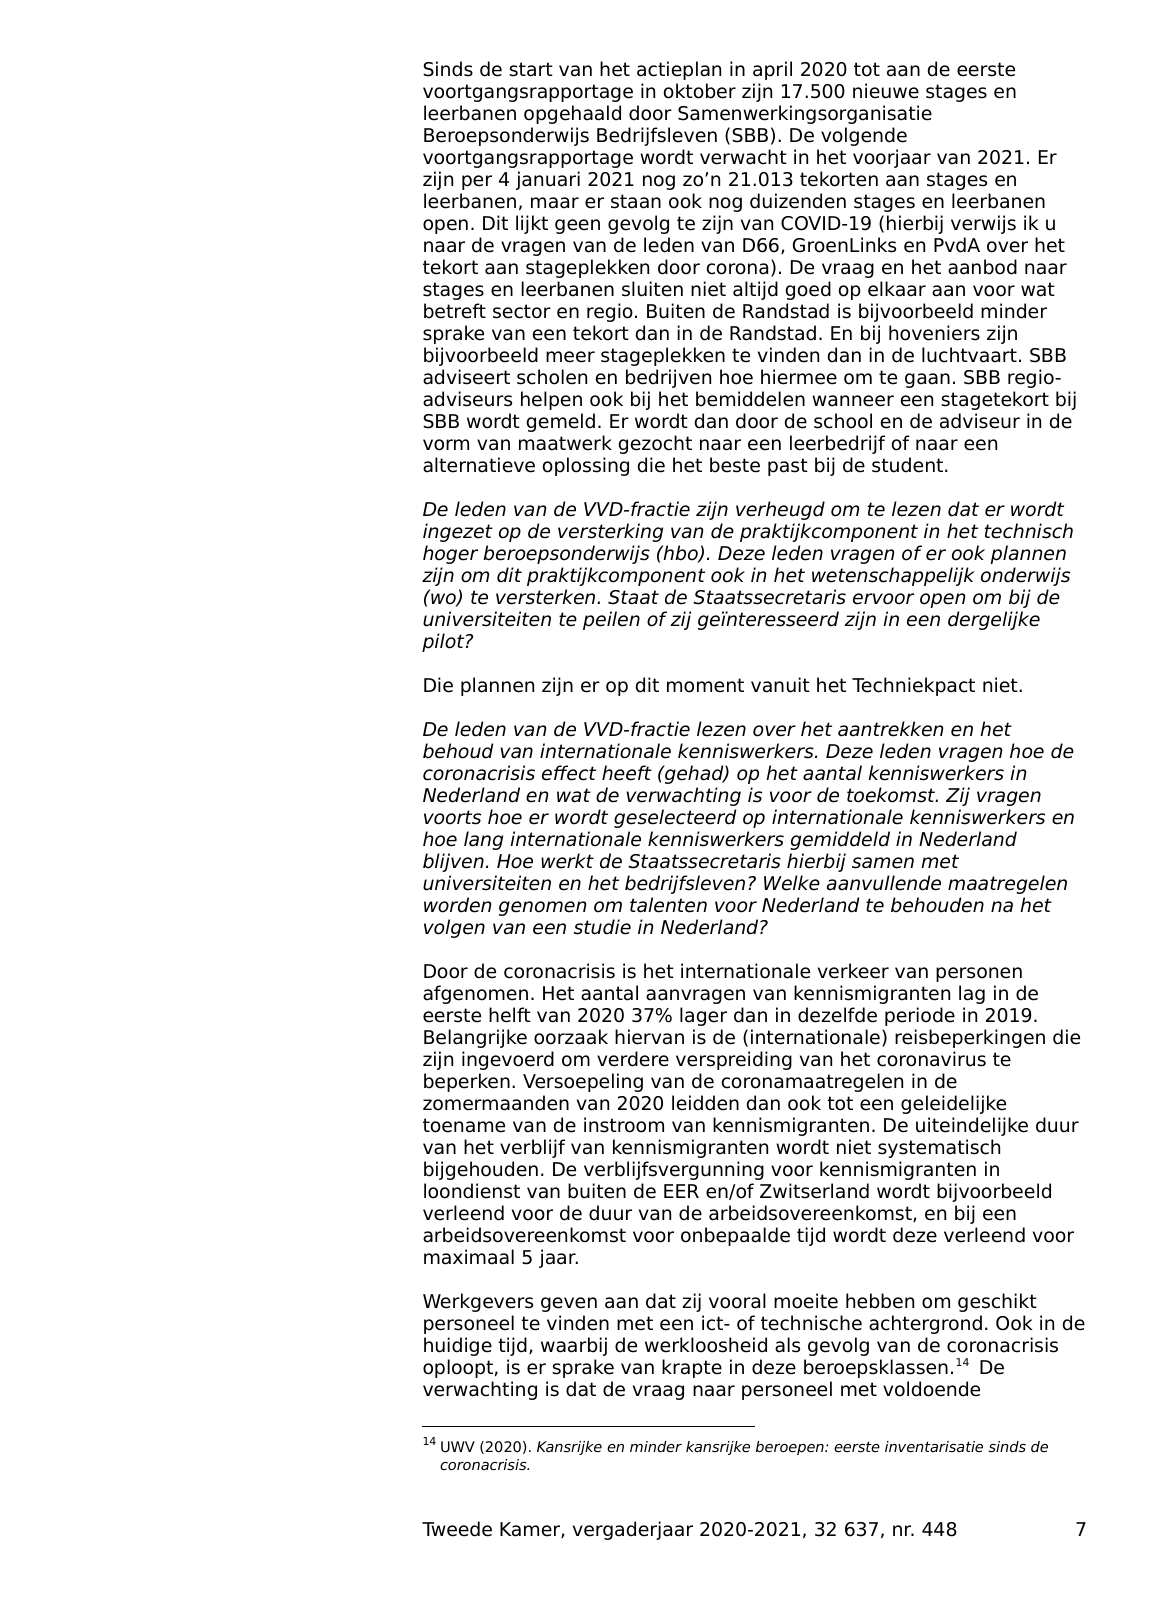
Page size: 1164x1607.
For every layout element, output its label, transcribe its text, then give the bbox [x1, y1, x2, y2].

text De leden van de VVD-fractie zijn verheugd om te lezen dat er wordt ingezet op de versterking van de praktijkcomponent in het technisch hoger beroepsonderwijs (hbo). Deze leden vragen of er ook plannen zijn om dit praktijkcomponent ook in het wetenschappelijk onderwijs (wo) te versterken. Staat de Staatssecretaris ervoor open om bij de universiteiten te peilen of zij geïnteresseerd zijn in een dergelijke pilot? [422, 499, 1087, 653]
text UWV (2020). Kansrijke en minder kansrijke beroepen: eerste inventarisatie sinds de coronacrisis. [422, 1435, 1087, 1474]
text Werkgevers geven aan dat zij vooral moeite hebben om geschikt personeel te vinden met een ict- of technische achtergrond. Ook in de huidige tijd, waarbij de werkloosheid als gevolg van de coronacrisis oploopt, is er sprake van krapte in deze beroepsklassen. De verwachting is dat de vraag naar personeel met voldoende [422, 1291, 1087, 1401]
text Sinds de start van het actieplan in april 2020 tot aan de eerste voortgangsrapportage in oktober zijn 17.500 nieuwe stages en leerbanen opgehaald door Samenwerkingsorganisatie Beroepsonderwijs Bedrijfsleven (SBB). De volgende voortgangsrapportage wordt verwacht in het voorjaar van 2021. Er zijn per 4 januari 2021 nog zo’n 21.013 tekorten aan stages en leerbanen, maar er staan ook nog duizenden stages en leerbanen open. Dit lijkt geen gevolg te zijn van COVID-19 (hierbij verwijs ik u naar de vragen van de leden van D66, GroenLinks en PvdA over het tekort aan stageplekken door corona). De vraag en het aanbod naar stages en leerbanen sluiten niet altijd goed op elkaar aan voor wat betreft sector en regio. Buiten de Randstad is bijvoorbeeld minder sprake van een tekort dan in de Randstad. En bij hoveniers zijn bijvoorbeeld meer stageplekken te vinden dan in de luchtvaart. SBB adviseert scholen en bedrijven hoe hiermee om te gaan. SBB regio-adviseurs helpen ook bij het bemiddelen wanneer een stagetekort bij SBB wordt gemeld. Er wordt dan door de school en de adviseur in de vorm van maatwerk gezocht naar een leerbedrijf of naar een alternatieve oplossing die het beste past bij de student. [422, 59, 1087, 477]
text Door de coronacrisis is het internationale verkeer van personen afgenomen. Het aantal aanvragen van kennismigranten lag in de eerste helft van 2020 37% lager dan in dezelfde periode in 2019. Belangrijke oorzaak hiervan is de (internationale) reisbeperkingen die zijn ingevoerd om verdere verspreiding van het coronavirus te beperken. Versoepeling van de coronamaatregelen in de zomermaanden van 2020 leidden dan ook tot een geleidelijke toename van de instroom van kennismigranten. De uiteindelijke duur van het verblijf van kennismigranten wordt niet systematisch bijgehouden. De verblijfsvergunning voor kennismigranten in loondienst van buiten de EER en/of Zwitserland wordt bijvoorbeeld verleend voor de duur van de arbeidsovereenkomst, en bij een arbeidsovereenkomst voor onbepaalde tijd wordt deze verleend voor maximaal 5 jaar. [422, 961, 1087, 1269]
text De leden van de VVD-fractie lezen over het aantrekken en het behoud van internationale kenniswerkers. Deze leden vragen hoe de coronacrisis effect heeft (gehad) op het aantal kenniswerkers in Nederland en wat de verwachting is voor de toekomst. Zij vragen voorts hoe er wordt geselecteerd op internationale kenniswerkers en hoe lang internationale kenniswerkers gemiddeld in Nederland blijven. Hoe werkt de Staatssecretaris hierbij samen met universiteiten en het bedrijfsleven? Welke aanvullende maatregelen worden genomen om talenten voor Nederland te behouden na het volgen van een studie in Nederland? [422, 719, 1087, 939]
text Die plannen zijn er op dit moment vanuit het Techniekpact niet. [422, 675, 1087, 697]
